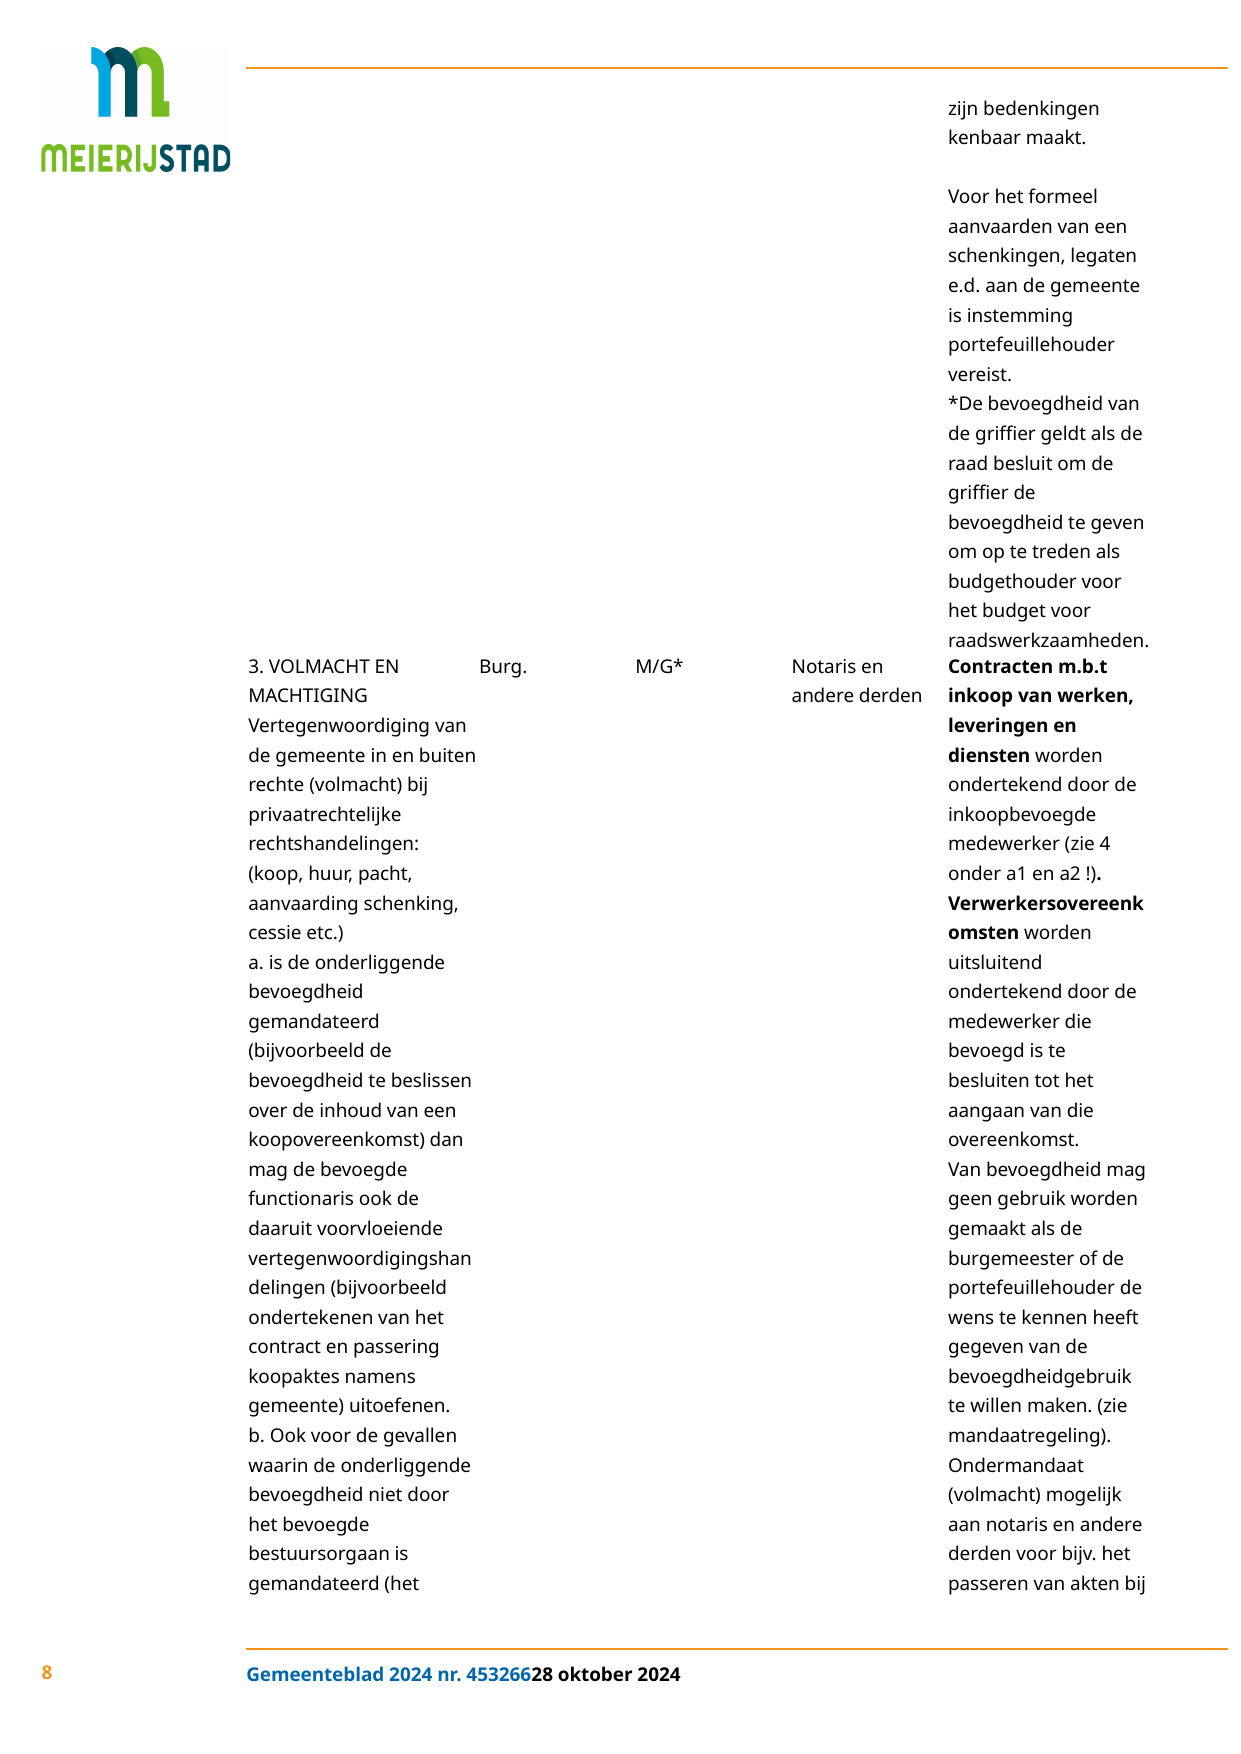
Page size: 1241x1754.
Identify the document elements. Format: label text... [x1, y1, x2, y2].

table_cell 3. VOLMACHT EN MACHTIGING Vertegenwoordiging van de gemeente in en buiten rechte (volmacht) bij privaatrechtelijke rechtshandelingen: (koop, huur, pacht, aanvaarding schenking, cessie etc.) a. is de onderliggende bevoegdheid gemandateerd (bijvoorbeeld de bevoegdheid te beslissen over de inhoud van een koopovereenkomst) dan mag de bevoegde functionaris ook de daaruit voorvloeiende vertegenwoordigingshandelingen (bijvoorbeeld ondertekenen van het contract en passering koopaktes namens gemeente) uitoefenen. b. Ook voor de gevallen waarin de onderliggende bevoegdheid niet door het bevoegde bestuursorgaan is gemandateerd (het [248, 653, 479, 1596]
table_cell Notaris en andere derden [791, 653, 948, 1596]
table_cell [635, 95, 791, 653]
table_cell zijn bedenkingen kenbaar maakt. Voor het formeel aanvaarden van een schenkingen, legaten e.d. aan de gemeente is instemming portefeuillehouder vereist. *De bevoegdheid van de griffier geldt als de raad besluit om de griffier de bevoegdheid te geven om op te treden als budgethouder voor het budget voor raadswerkzaamheden. [948, 95, 1152, 653]
table_cell [791, 95, 948, 653]
table_cell [479, 95, 635, 653]
table_cell [248, 95, 479, 653]
table_cell Burg. [479, 653, 635, 1596]
table_cell M/G* [635, 653, 791, 1596]
table_cell Contracten m.b.t inkoop van werken, leveringen en diensten worden ondertekend door de inkoopbevoegde medewerker (zie 4 onder a1 en a2 !). Verwerkersovereenkomsten worden uitsluitend ondertekend door de medewerker die bevoegd is te besluiten tot het aangaan van die overeenkomst. Van bevoegdheid mag geen gebruik worden gemaakt als de burgemeester of de portefeuillehouder de wens te kennen heeft gegeven van de bevoegdheidgebruik te willen maken. (zie mandaatregeling). Ondermandaat (volmacht) mogelijk aan notaris en andere derden voor bijv. het passeren van akten bij [948, 653, 1152, 1596]
picture [41, 47, 231, 172]
